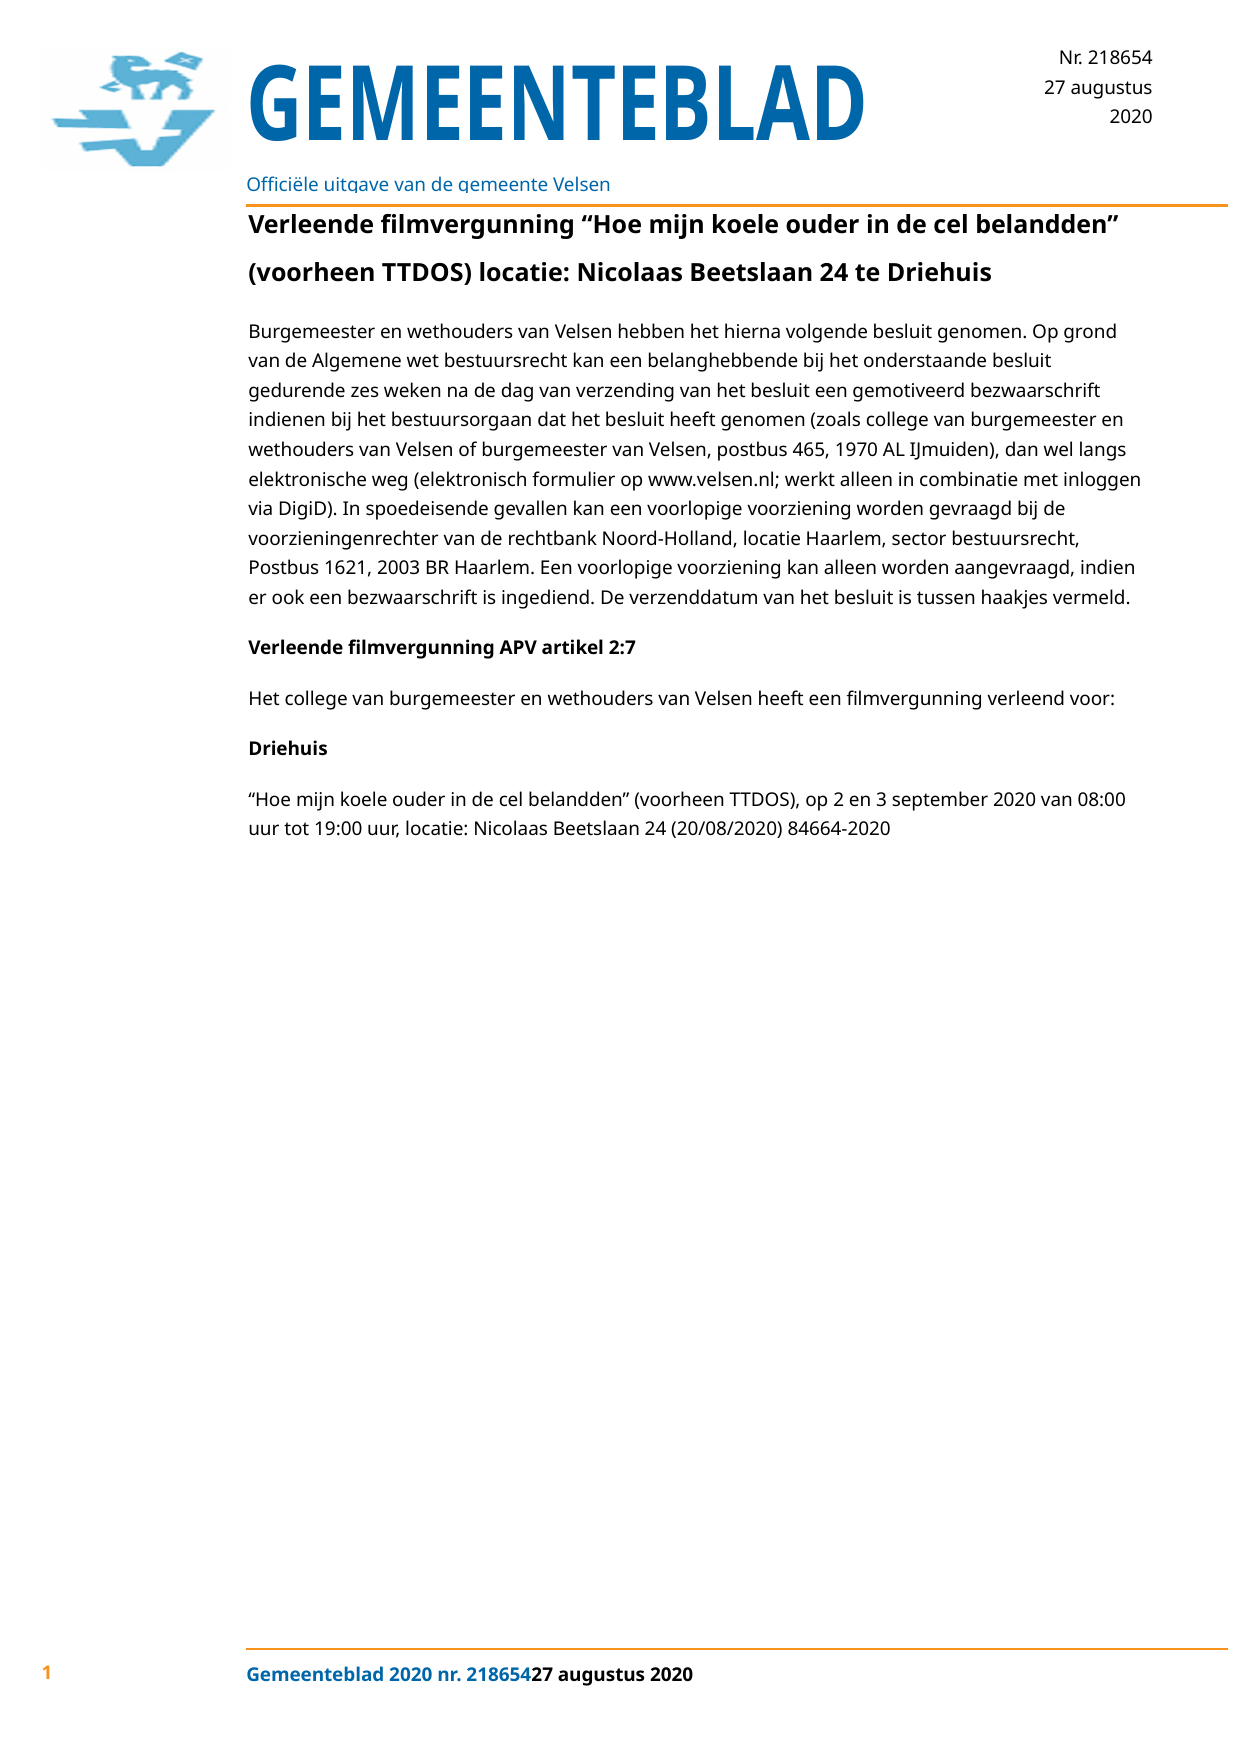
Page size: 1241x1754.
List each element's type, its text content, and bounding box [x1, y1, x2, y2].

text Burgemeester en wethouders van Velsen hebben het hierna volgende besluit genomen. Op grond van de Algemene wet bestuursrecht kan een belanghebbende bij het onderstaande besluit gedurende zes weken na de dag van verzending van het besluit een gemotiveerd bezwaarschrift indienen bij het bestuursorgaan dat het besluit heeft genomen (zoals college van burgemeester en wethouders van Velsen of burgemeester van Velsen, postbus 465, 1970 AL IJmuiden), dan wel langs elektronische weg (elektronisch formulier op www.velsen.nl; werkt alleen in combinatie met inloggen via DigiD). In spoedeisende gevallen kan een voorlopige voorziening worden gevraagd bij de voorzieningenrechter van de rechtbank Noord-Holland, locatie Haarlem, sector bestuursrecht, Postbus 1621, 2003 BR Haarlem. Een voorlopige voorziening kan alleen worden aangevraagd, indien er ook een bezwaarschrift is ingediend. De verzenddatum van het besluit is tussen haakjes vermeld. [248, 318, 1152, 610]
text Driehuis [248, 735, 1152, 761]
text “Hoe mijn koele ouder in de cel belandden” (voorheen TTDOS), op 2 en 3 september 2020 van 08:00 uur tot 19:00 uur, locatie: Nicolaas Beetslaan 24 (20/08/2020) 84664-2020 [248, 786, 1152, 841]
picture [41, 47, 231, 172]
text Verleende filmvergunning APV artikel 2:7 [248, 634, 1152, 660]
text Verleende filmvergunning “Hoe mijn koele ouder in de cel belandden” (voorheen TTDOS) locatie: Nicolaas Beetslaan 24 te Driehuis [248, 207, 1152, 288]
text Het college van burgemeester en wethouders van Velsen heeft een filmvergunning verleend voor: [248, 685, 1152, 711]
